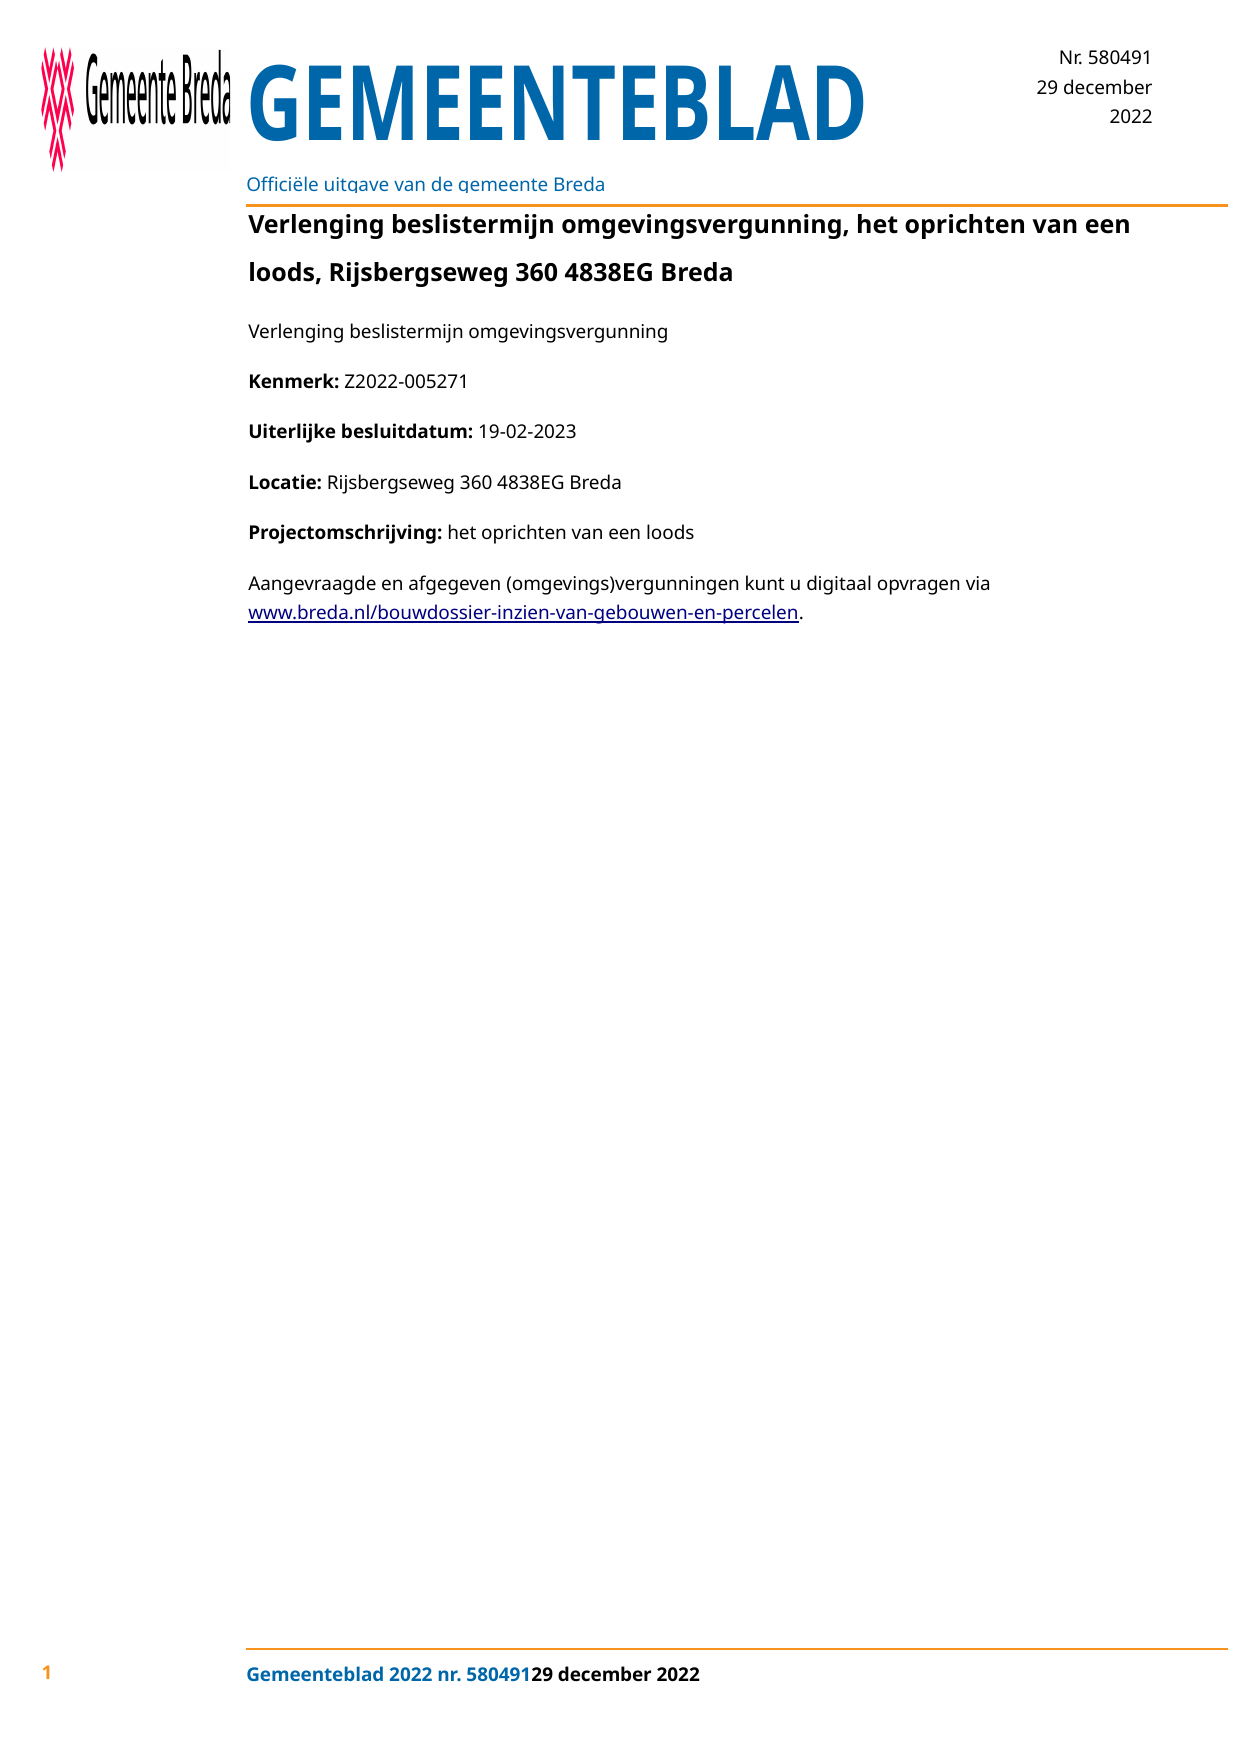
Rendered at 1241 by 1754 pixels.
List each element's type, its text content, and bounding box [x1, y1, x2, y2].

text Verlenging beslistermijn omgevingsvergunning [248, 318, 1152, 344]
text Locatie: Rijsbergseweg 360 4838EG Breda [248, 469, 1152, 495]
text Aangevraagde en afgegeven (omgevings)vergunningen kunt u digitaal opvragen via www.breda.nl/bouwdossier-inzien-van-gebouwen-en-percelen. [248, 570, 1152, 625]
picture [41, 47, 231, 172]
text Verlenging beslistermijn omgevingsvergunning, het oprichten van een loods, Rijsbergseweg 360 4838EG Breda [248, 207, 1152, 288]
text Projectomschrijving: het oprichten van een loods [248, 519, 1152, 545]
text Kenmerk: Z2022-005271 [248, 368, 1152, 394]
text Uiterlijke besluitdatum: 19-02-2023 [248, 419, 1152, 444]
